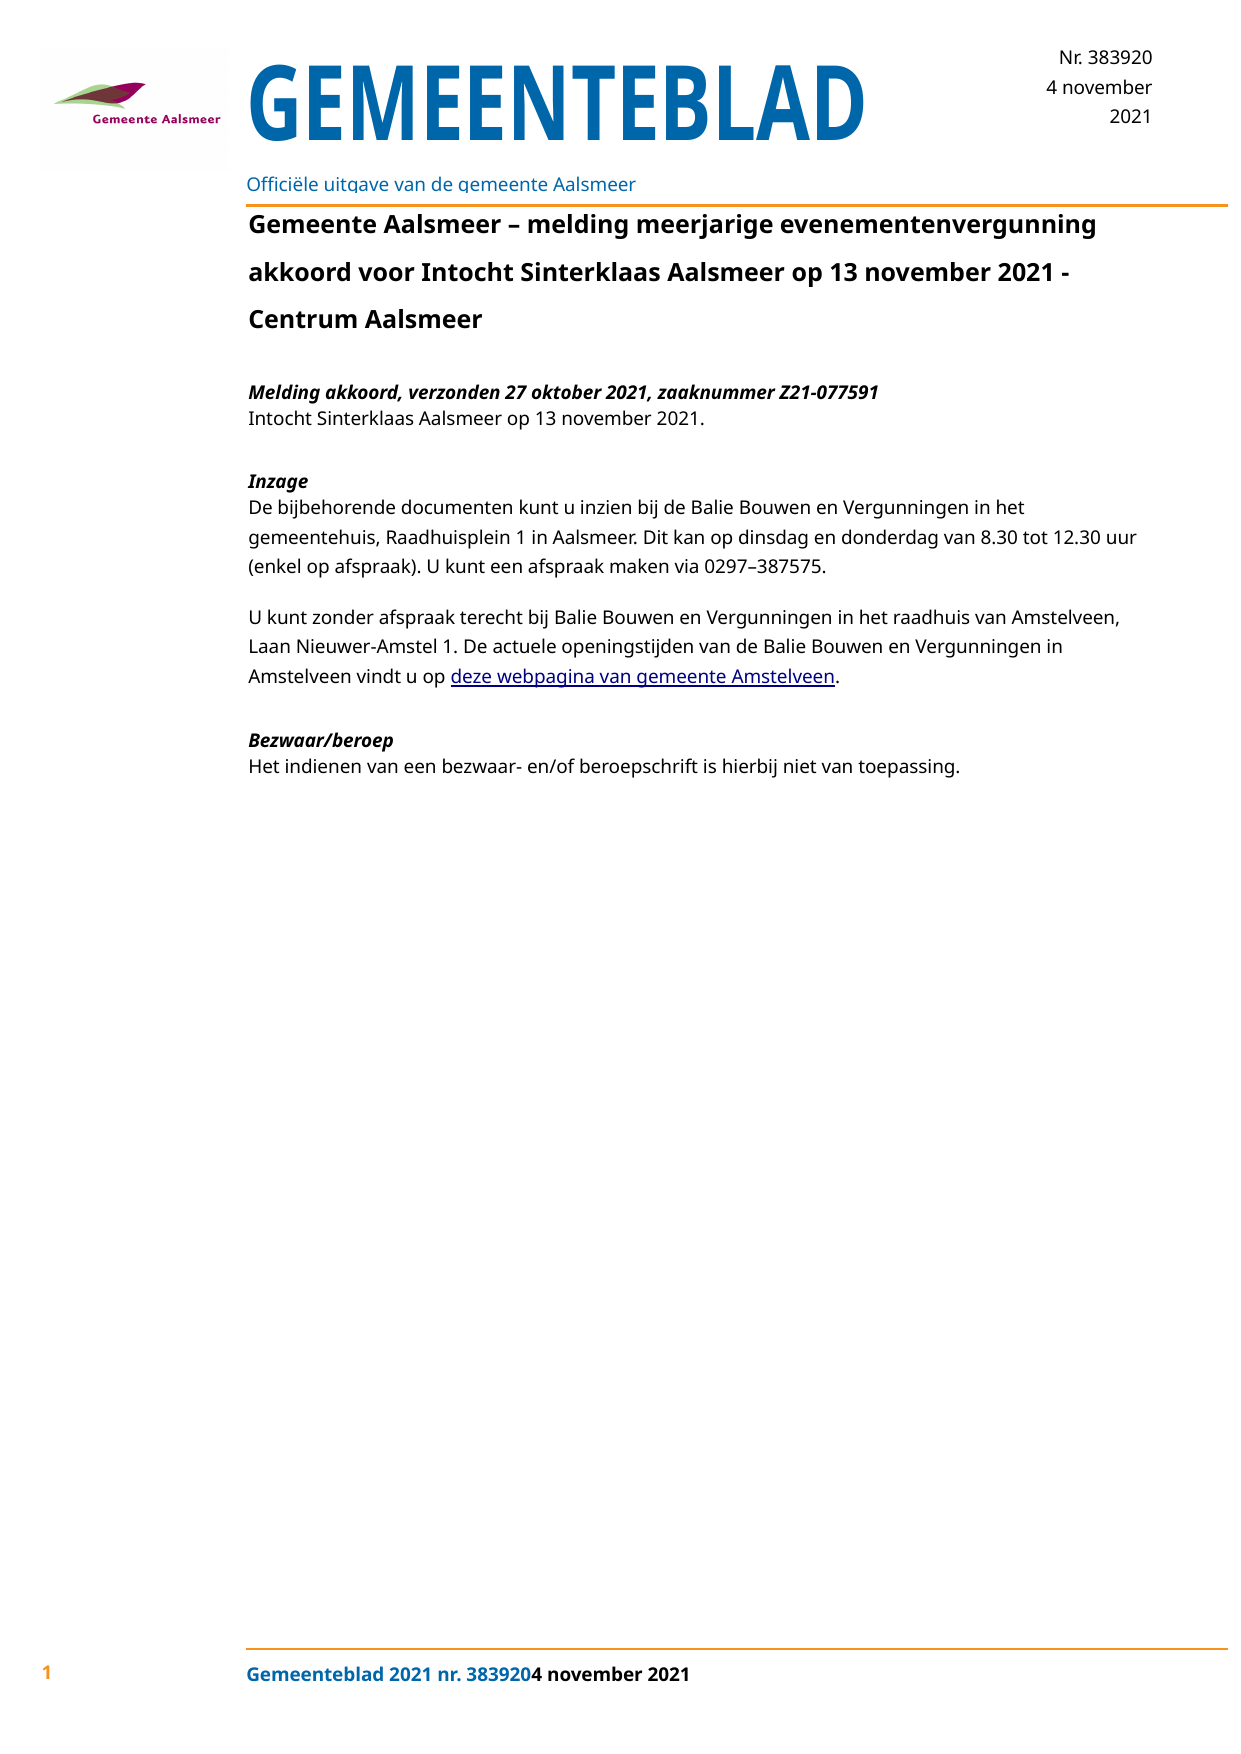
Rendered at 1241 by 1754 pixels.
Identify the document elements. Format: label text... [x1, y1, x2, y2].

text Intocht Sinterklaas Aalsmeer op 13 november 2021. [248, 405, 1152, 431]
text Het indienen van een bezwaar- en/of beroepschrift is hierbij niet van toepassing. [248, 753, 1152, 779]
text Melding akkoord, verzonden 27 oktober 2021, zaaknummer Z21-077591 [248, 379, 1152, 405]
text U kunt zonder afspraak terecht bij Balie Bouwen en Vergunningen in het raadhuis van Amstelveen, Laan Nieuwer-Amstel 1. De actuele openingstijden van de Balie Bouwen en Vergunningen in Amstelveen vindt u op deze webpagina van gemeente Amstelveen. [248, 604, 1152, 689]
text De bijbehorende documenten kunt u inzien bij de Balie Bouwen en Vergunningen in het gemeentehuis, Raadhuisplein 1 in Aalsmeer. Dit kan op dinsdag en donderdag van 8.30 tot 12.30 uur (enkel op afspraak). U kunt een afspraak maken via 0297–387575. [248, 494, 1152, 579]
text Gemeente Aalsmeer – melding meerjarige evenementenvergunning akkoord voor Intocht Sinterklaas Aalsmeer op 13 november 2021 - Centrum Aalsmeer [248, 207, 1152, 336]
picture [41, 47, 231, 172]
text Inzage [248, 469, 1152, 494]
text Bezwaar/beroep [248, 727, 1152, 753]
